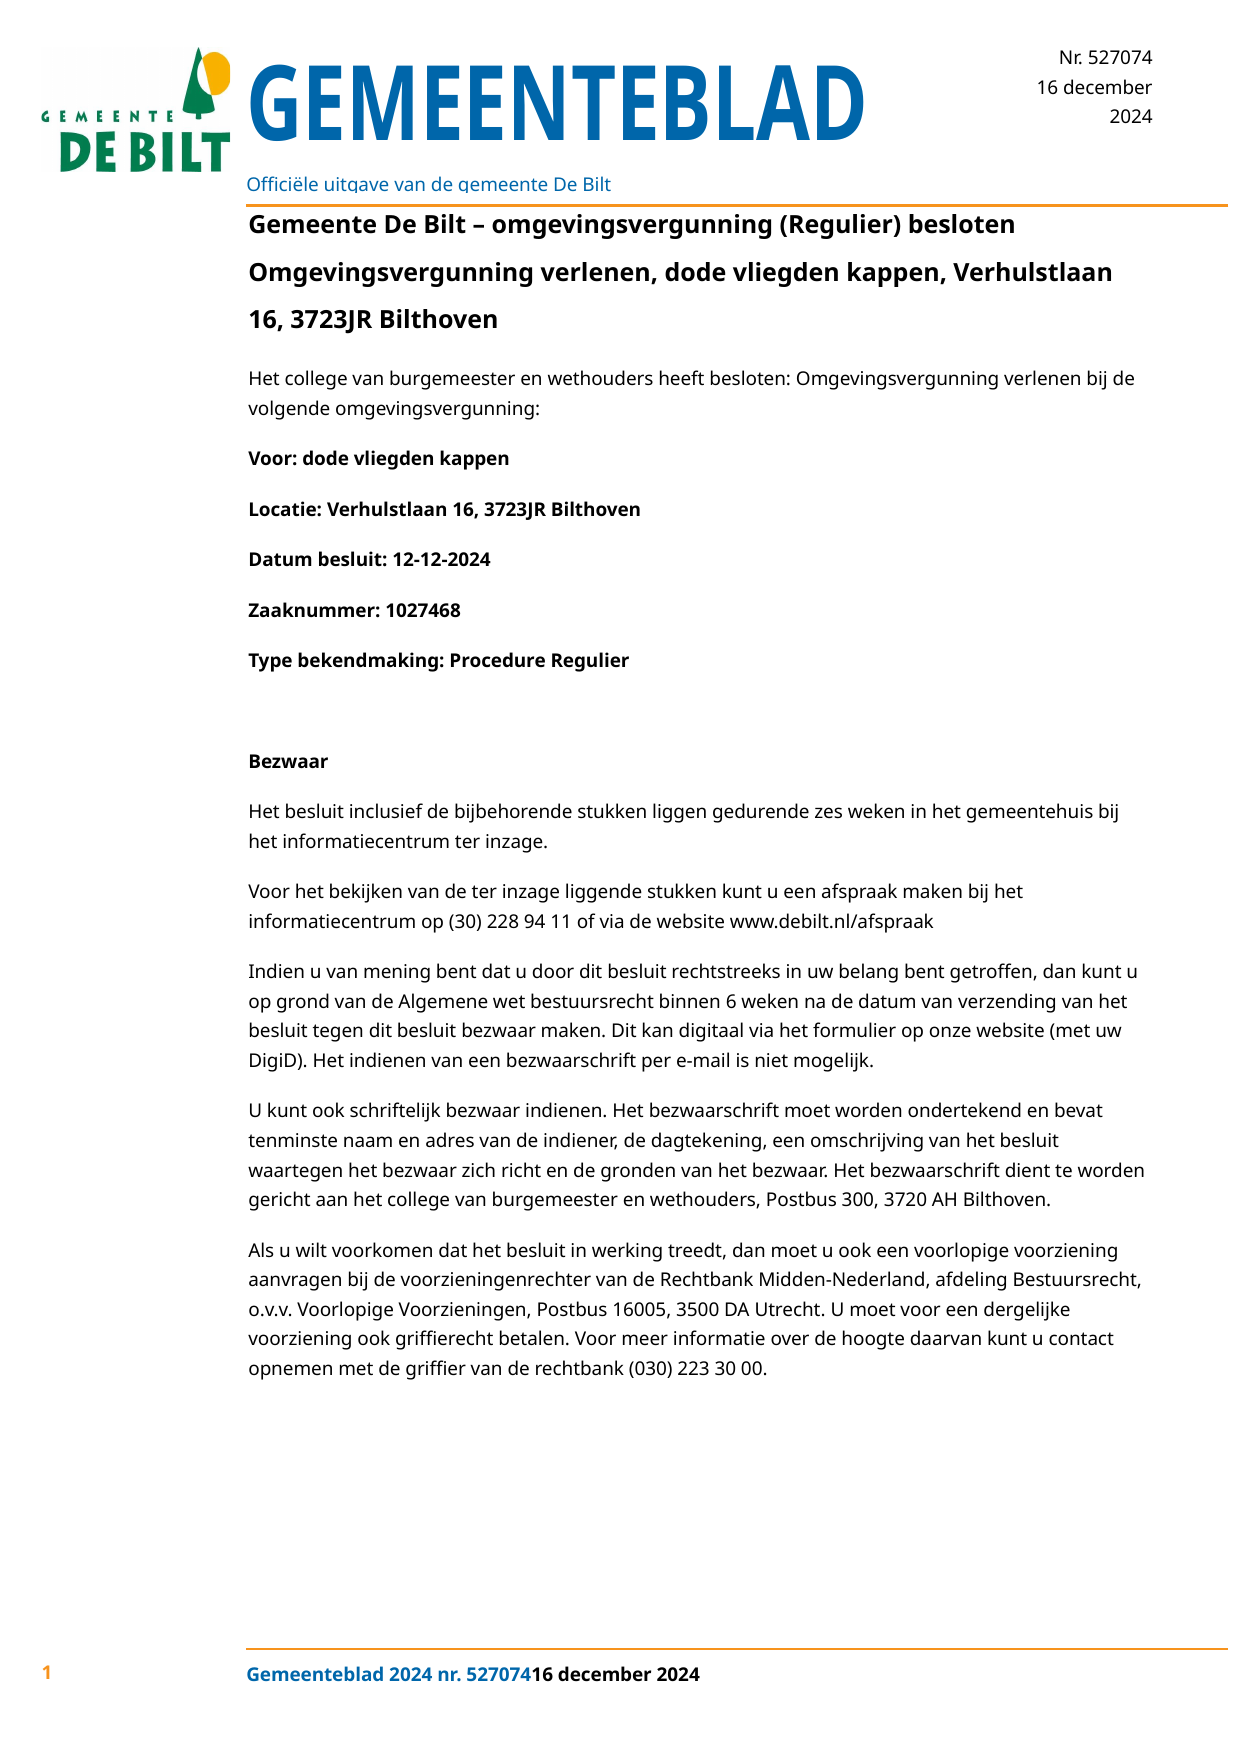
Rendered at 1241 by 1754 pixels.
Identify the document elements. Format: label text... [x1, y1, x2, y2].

text Datum besluit: 12-12-2024 [248, 546, 1152, 572]
text Het college van burgemeester en wethouders heeft besloten: Omgevingsvergunning verlenen bij de volgende omgevingsvergunning: [248, 366, 1152, 421]
picture [41, 47, 231, 172]
text U kunt ook schriftelijk bezwaar indienen. Het bezwaarschrift moet worden ondertekend en bevat tenminste naam en adres van de indiener, de dagtekening, een omschrijving van het besluit waartegen het bezwaar zich richt en de gronden van het bezwaar. Het bezwaarschrift dient te worden gericht aan het college van burgemeester en wethouders, Postbus 300, 3720 AH Bilthoven. [248, 1098, 1152, 1212]
text Type bekendmaking: Procedure Regulier [248, 647, 1152, 673]
text Zaaknummer: 1027468 [248, 597, 1152, 622]
text Locatie: Verhulstlaan 16, 3723JR Bilthoven [248, 496, 1152, 522]
text Gemeente De Bilt – omgevingsvergunning (Regulier) besloten Omgevingsvergunning verlenen, dode vliegden kappen, Verhulstlaan 16, 3723JR Bilthoven [248, 207, 1152, 336]
text Bezwaar [248, 748, 1152, 774]
text Voor: dode vliegden kappen [248, 446, 1152, 471]
text Indien u van mening bent dat u door dit besluit rechtstreeks in uw belang bent getroffen, dan kunt u op grond van de Algemene wet bestuursrecht binnen 6 weken na de datum van verzending van het besluit tegen dit besluit bezwaar maken. Dit kan digitaal via het formulier op onze website (met uw DigiD). Het indienen van een bezwaarschrift per e-mail is niet mogelijk. [248, 958, 1152, 1073]
text Als u wilt voorkomen dat het besluit in werking treedt, dan moet u ook een voorlopige voorziening aanvragen bij de voorzieningenrechter van de Rechtbank Midden-Nederland, afdeling Bestuursrecht, o.v.v. Voorlopige Voorzieningen, Postbus 16005, 3500 DA Utrecht. U moet voor een dergelijke voorziening ook griffierecht betalen. Voor meer informatie over de hoogte daarvan kunt u contact opnemen met de griffier van de rechtbank (030) 223 30 00. [248, 1237, 1152, 1381]
text Het besluit inclusief de bijbehorende stukken liggen gedurende zes weken in het gemeentehuis bij het informatiecentrum ter inzage. [248, 798, 1152, 854]
text Voor het bekijken van de ter inzage liggende stukken kunt u een afspraak maken bij het informatiecentrum op (30) 228 94 11 of via de website www.debilt.nl/afspraak [248, 878, 1152, 934]
